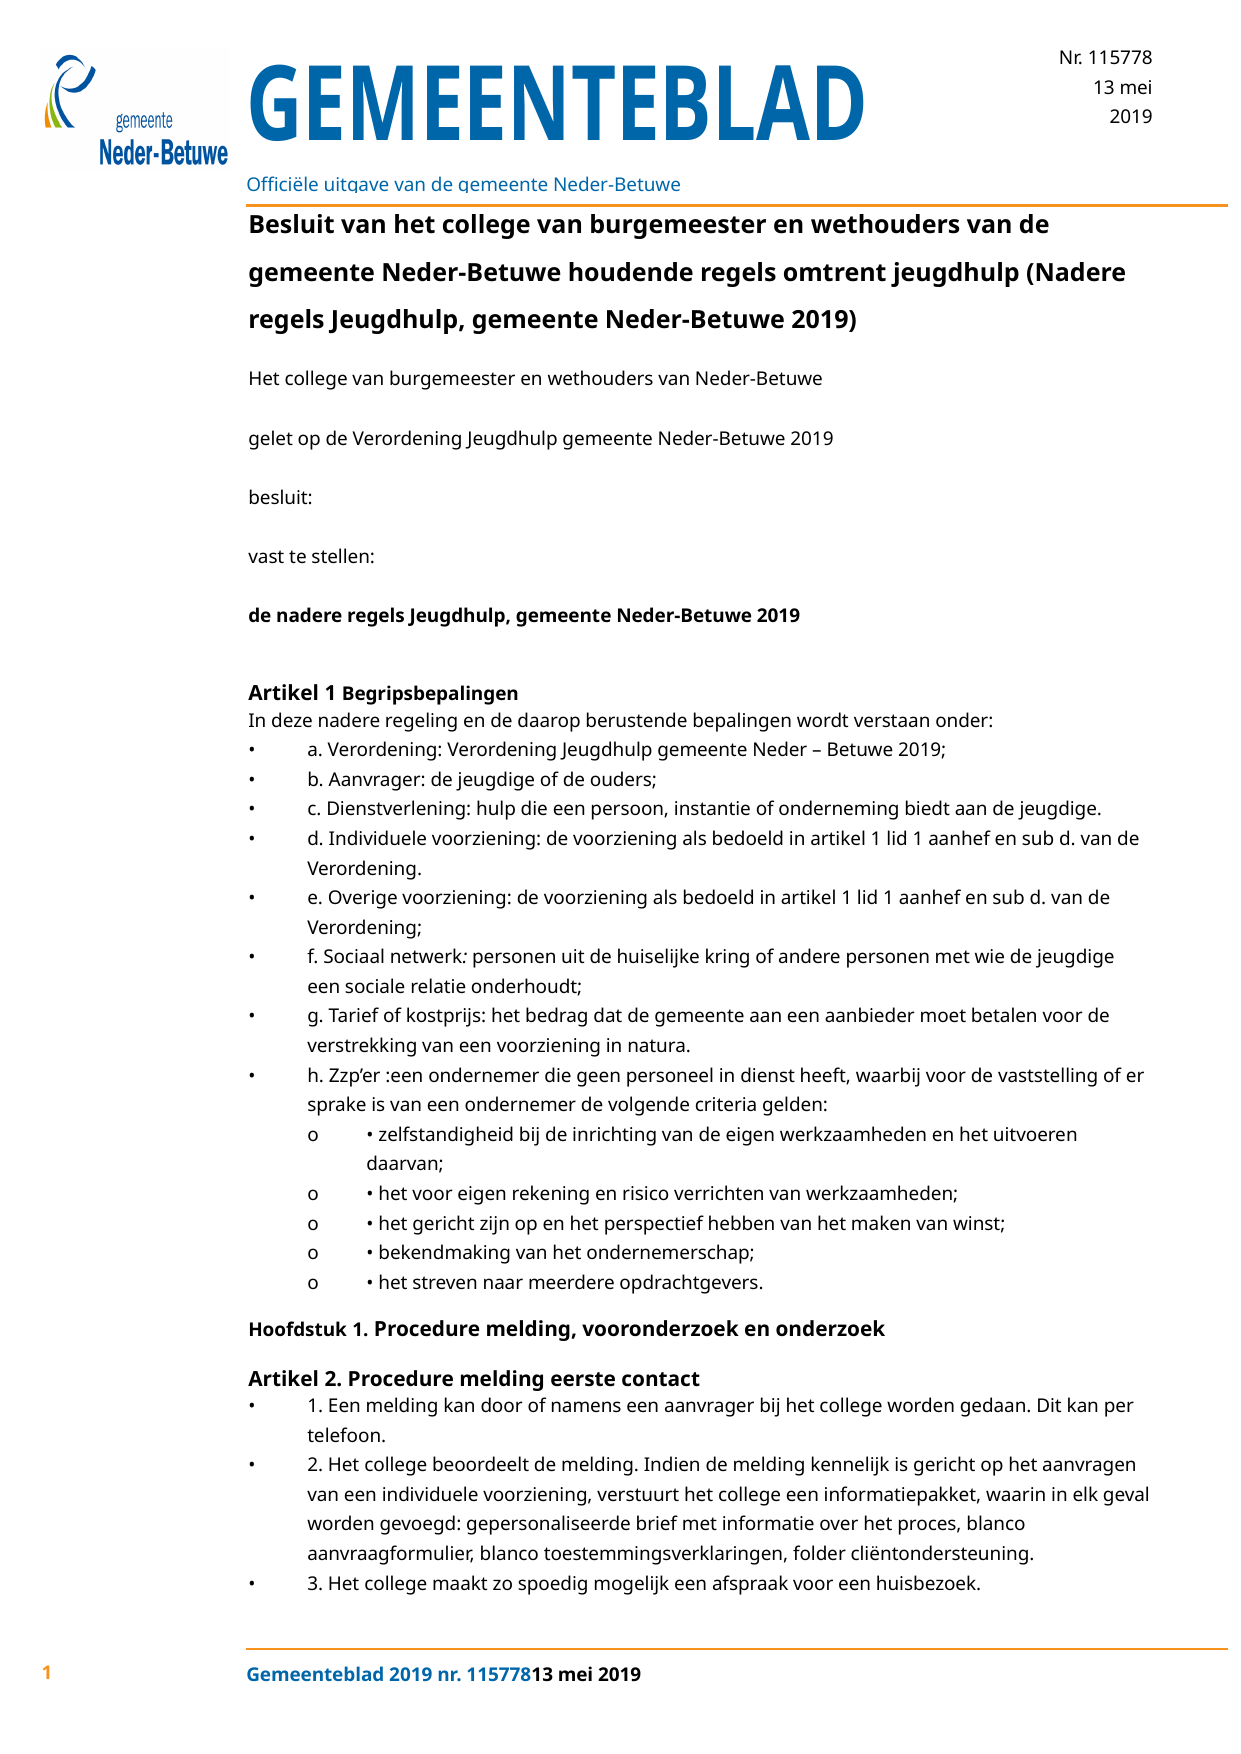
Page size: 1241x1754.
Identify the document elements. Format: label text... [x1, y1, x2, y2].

text In deze nadere regeling en de daarop berustende bepalingen wordt verstaan onder: [248, 707, 1152, 732]
text Artikel 1 Begripsbepalingen [248, 678, 1152, 707]
list d. Individuele voorziening: de voorziening als bedoeld in artikel 1 lid 1 aanhef en sub d. van de Verordening. [248, 825, 1152, 880]
list g. Tarief of kostprijs: het bedrag dat de gemeente aan een aanbieder moet betalen voor de verstrekking van een voorziening in natura. [248, 1003, 1152, 1058]
picture [41, 47, 231, 172]
text Hoofdstuk 1. Procedure melding, vooronderzoek en onderzoek [248, 1314, 1152, 1343]
list 1. Een melding kan door of namens een aanvrager bij het college worden gedaan. Dit kan per telefoon. [248, 1392, 1152, 1447]
list b. Aanvrager: de jeugdige of de ouders; [248, 766, 1152, 792]
list • het voor eigen rekening en risico verrichten van werkzaamheden; [307, 1180, 1152, 1206]
list f. Sociaal netwerk: personen uit de huiselijke kring of andere personen met wie de jeugdige een sociale relatie onderhoudt; [248, 943, 1152, 999]
list e. Overige voorziening: de voorziening als bedoeld in artikel 1 lid 1 aanhef en sub d. van de Verordening; [248, 884, 1152, 939]
text Besluit van het college van burgemeester en wethouders van de gemeente Neder-Betuwe houdende regels omtrent jeugdhulp (Nadere regels Jeugdhulp, gemeente Neder-Betuwe 2019) [248, 207, 1152, 336]
list a. Verordening: Verordening Jeugdhulp gemeente Neder – Betuwe 2019; [248, 736, 1152, 762]
list h. Zzp’er :een ondernemer die geen personeel in dienst heeft, waarbij voor de vaststelling of er sprake is van een ondernemer de volgende criteria gelden: [248, 1062, 1152, 1117]
text Artikel 2. Procedure melding eerste contact [248, 1364, 1152, 1392]
text gelet op de Verordening Jeugdhulp gemeente Neder-Betuwe 2019 [248, 425, 1152, 450]
text de nadere regels Jeugdhulp, gemeente Neder-Betuwe 2019 [248, 602, 1152, 628]
list c. Dienstverlening: hulp die een persoon, instantie of onderneming biedt aan de jeugdige. [248, 796, 1152, 821]
list 3. Het college maakt zo spoedig mogelijk een afspraak voor een huisbezoek. [248, 1570, 1152, 1595]
list • bekendmaking van het ondernemerschap; [307, 1239, 1152, 1265]
list • het gericht zijn op en het perspectief hebben van het maken van winst; [307, 1210, 1152, 1235]
text besluit: [248, 484, 1152, 509]
text vast te stellen: [248, 543, 1152, 569]
list 2. Het college beoordeelt de melding. Indien de melding kennelijk is gericht op het aanvragen van een individuele voorziening, verstuurt het college een informatiepakket, waarin in elk geval worden gevoegd: gepersonaliseerde brief met informatie over het proces, blanco aanvraagformulier, blanco toestemmingsverklaringen, folder cliëntondersteuning. [248, 1451, 1152, 1566]
list • het streven naar meerdere opdrachtgevers. [307, 1269, 1152, 1294]
list • zelfstandigheid bij de inrichting van de eigen werkzaamheden en het uitvoeren daarvan; [307, 1121, 1152, 1176]
text Het college van burgemeester en wethouders van Neder-Betuwe [248, 366, 1152, 391]
